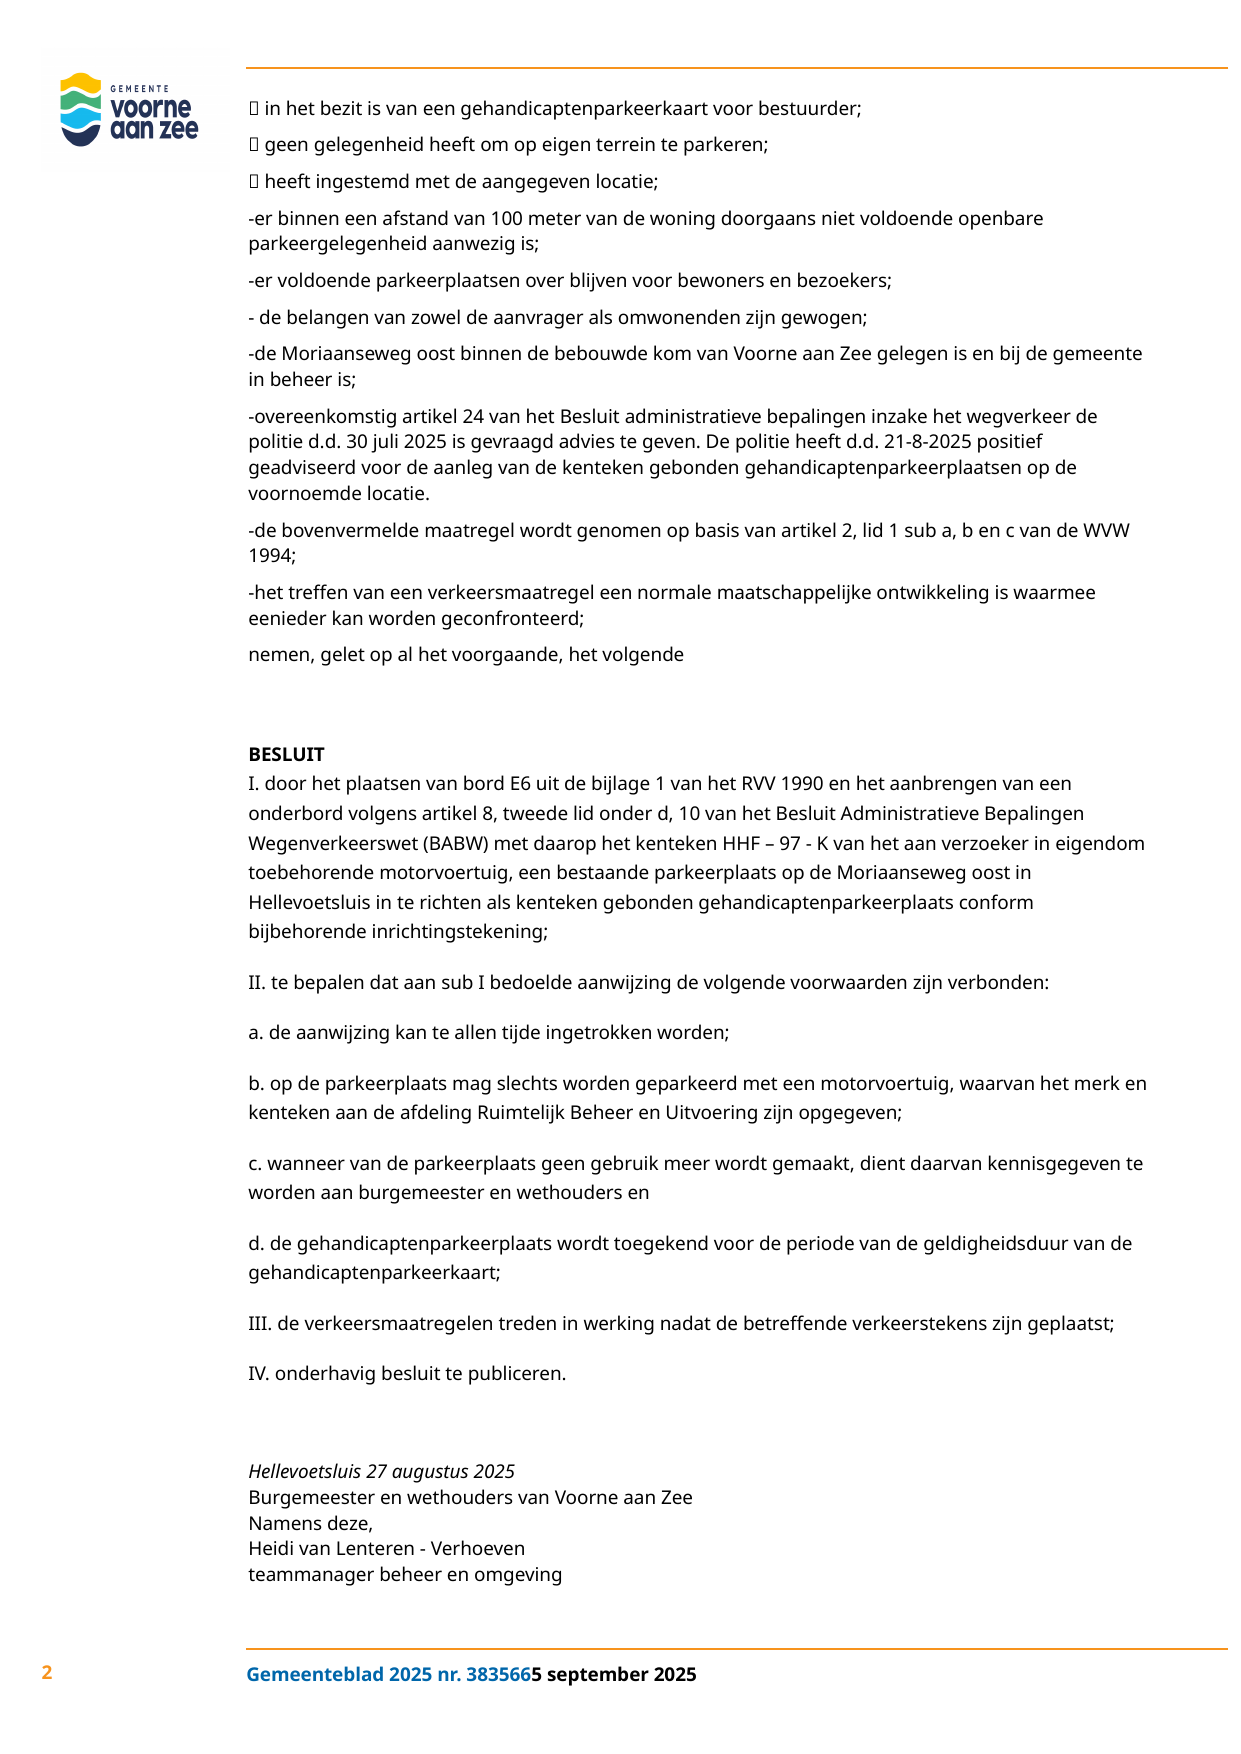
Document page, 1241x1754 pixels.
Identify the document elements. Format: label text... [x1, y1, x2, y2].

text -er voldoende parkeerplaatsen over blijven voor bewoners en bezoekers; [248, 267, 1152, 293]
text - de belangen van zowel de aanvrager als omwonenden zijn gewogen; [248, 304, 1152, 329]
text III. de verkeersmaatregelen treden in werking nadat de betreffende verkeerstekens zijn geplaatst; [248, 1310, 1152, 1335]
text  geen gelegenheid heeft om op eigen terrein te parkeren; [248, 131, 1152, 157]
text  in het bezit is van een gehandicaptenparkeerkaart voor bestuurder; [248, 95, 1152, 121]
text b. op de parkeerplaats mag slechts worden geparkeerd met een motorvoertuig, waarvan het merk en kenteken aan de afdeling Ruimtelijk Beheer en Uitvoering zijn opgegeven; [248, 1070, 1152, 1125]
text c. wanneer van de parkeerplaats geen gebruik meer wordt gemaakt, dient daarvan kennisgegeven te worden aan burgemeester en wethouders en [248, 1150, 1152, 1205]
text Heidi van Lenteren - Verhoeven [248, 1536, 1152, 1561]
text a. de aanwijzing kan te allen tijde ingetrokken worden; [248, 1019, 1152, 1045]
text Burgemeester en wethouders van Voorne aan Zee [248, 1484, 1152, 1510]
text -er binnen een afstand van 100 meter van de woning doorgaans niet voldoende openbare parkeergelegenheid aanwezig is; [248, 205, 1152, 256]
text teammanager beheer en omgeving [248, 1561, 1152, 1587]
text d. de gehandicaptenparkeerplaats wordt toegekend voor de periode van de geldigheidsduur van de gehandicaptenparkeerkaart; [248, 1230, 1152, 1285]
text II. te bepalen dat aan sub I bedoelde aanwijzing de volgende voorwaarden zijn verbonden: [248, 969, 1152, 994]
text Hellevoetsluis 27 augustus 2025 [248, 1458, 1152, 1484]
text Namens deze, [248, 1510, 1152, 1536]
text BESLUIT [248, 741, 1152, 767]
picture [41, 47, 231, 172]
text IV. onderhavig besluit te publiceren. [248, 1360, 1152, 1386]
text -overeenkomstig artikel 24 van het Besluit administratieve bepalingen inzake het wegverkeer de politie d.d. 30 juli 2025 is gevraagd advies te geven. De politie heeft d.d. 21-8-2025 positief geadviseerd voor de aanleg van de kenteken gebonden gehandicaptenparkeerplaatsen op de voornoemde locatie. [248, 403, 1152, 506]
text -het treffen van een verkeersmaatregel een normale maatschappelijke ontwikkeling is waarmee eenieder kan worden geconfronteerd; [248, 579, 1152, 631]
text  heeft ingestemd met de aangegeven locatie; [248, 168, 1152, 194]
text -de bovenvermelde maatregel wordt genomen op basis van artikel 2, lid 1 sub a, b en c van de WVW 1994; [248, 517, 1152, 568]
text I. door het plaatsen van bord E6 uit de bijlage 1 van het RVV 1990 en het aanbrengen van een onderbord volgens artikel 8, tweede lid onder d, 10 van het Besluit Administratieve Bepalingen Wegenverkeerswet (BABW) met daarop het kenteken HHF – 97 - K van het aan verzoeker in eigendom toebehorende motorvoertuig, een bestaande parkeerplaats op de Moriaanseweg oost in Hellevoetsluis in te richten als kenteken gebonden gehandicaptenparkeerplaats conform bijbehorende inrichtingstekening; [248, 771, 1152, 944]
text -de Moriaanseweg oost binnen de bebouwde kom van Voorne aan Zee gelegen is en bij de gemeente in beheer is; [248, 341, 1152, 392]
text nemen, gelet op al het voorgaande, het volgende [248, 642, 1152, 667]
